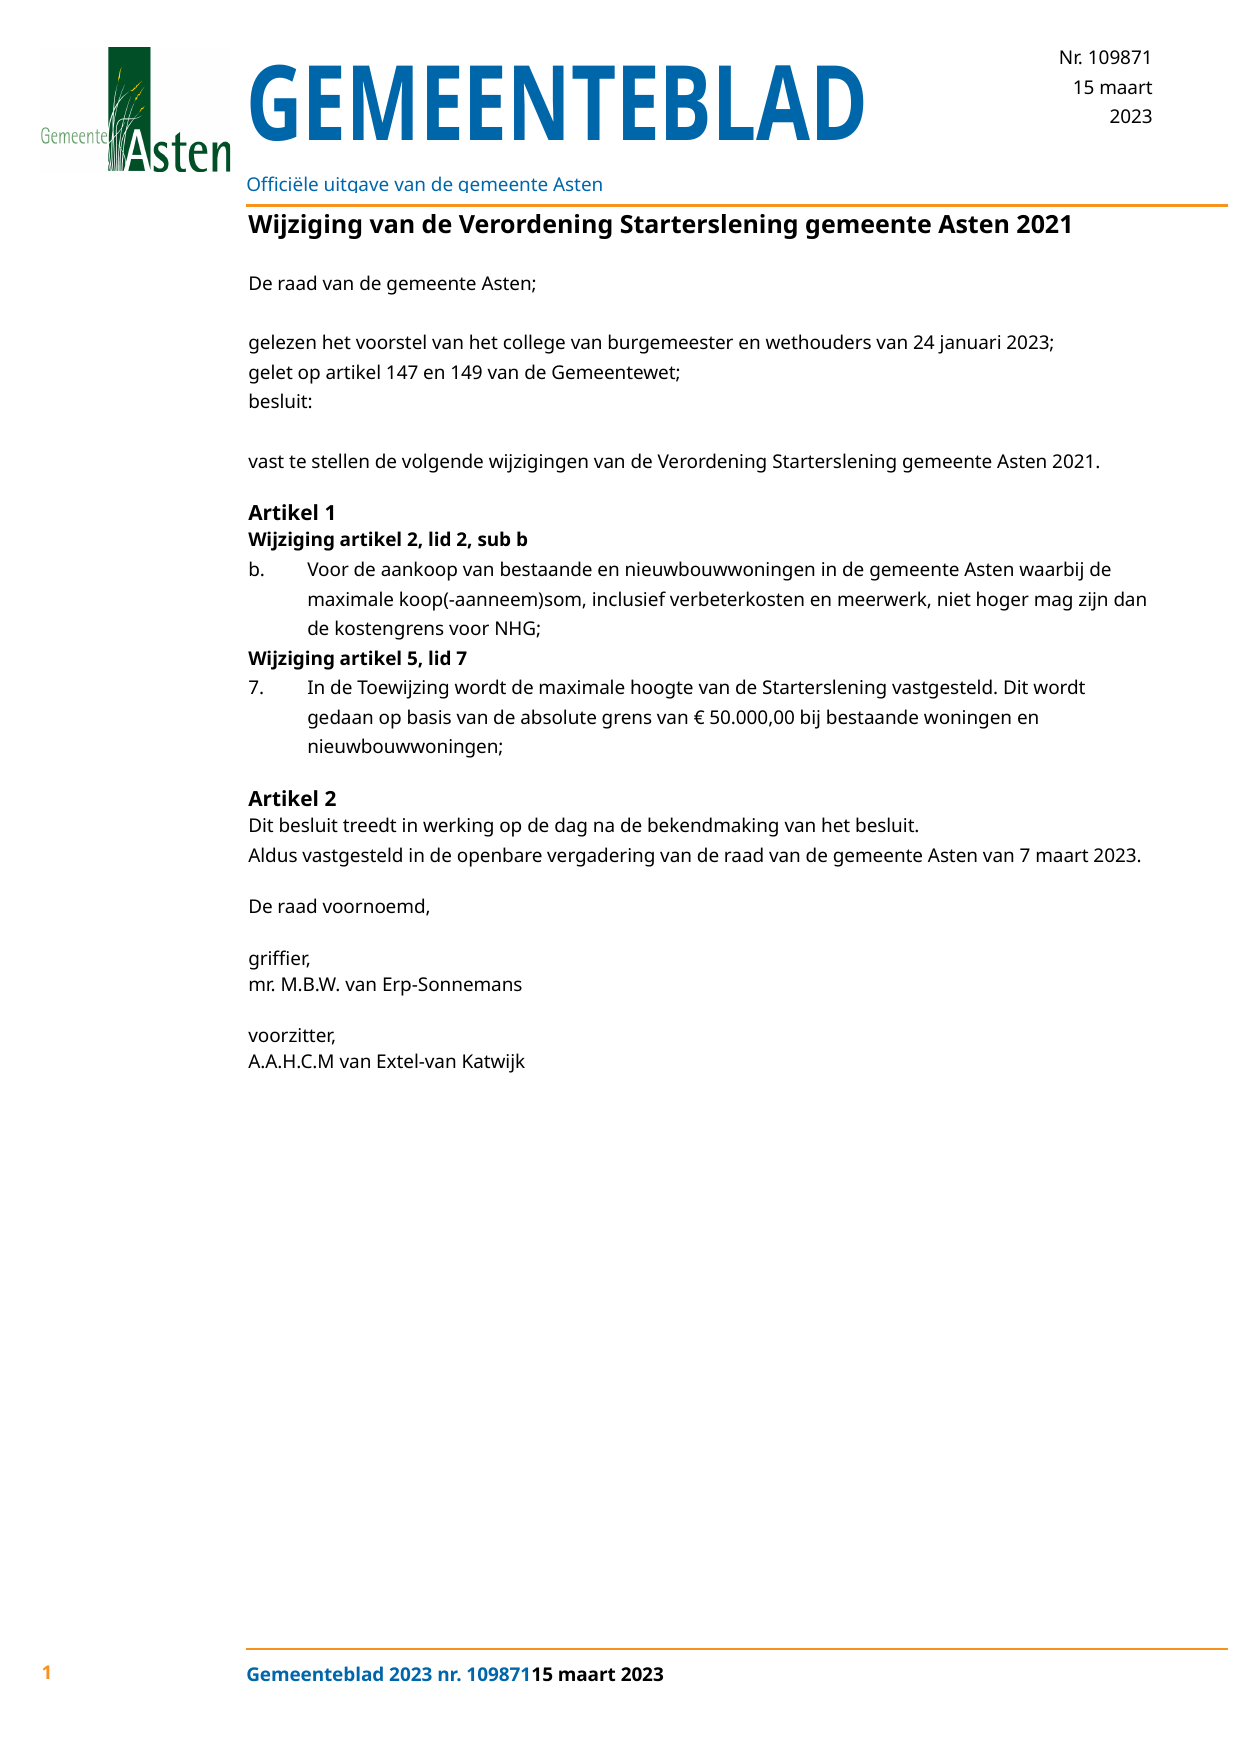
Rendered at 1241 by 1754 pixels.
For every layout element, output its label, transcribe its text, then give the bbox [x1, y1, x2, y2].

text De raad voornoemd, [248, 894, 1152, 919]
text Wijziging artikel 5, lid 7 [248, 645, 1152, 671]
text Aldus vastgesteld in de openbare vergadering van de raad van de gemeente Asten van 7 maart 2023. [248, 842, 1152, 868]
text griffier, [248, 945, 1152, 971]
text Wijziging van de Verordening Starterslening gemeente Asten 2021 [248, 207, 1152, 241]
list In de Toewijzing wordt de maximale hoogte van de Starterslening vastgesteld. Dit wordt gedaan op basis van de absolute grens van € 50.000,00 bij bestaande woningen en nieuwbouwwoningen; [248, 674, 1152, 759]
text besluit: [248, 389, 1152, 414]
text mr. M.B.W. van Erp-Sonnemans [248, 971, 1152, 997]
text Dit besluit treedt in werking op de dag na de bekendmaking van het besluit. [248, 813, 1152, 838]
picture [41, 47, 231, 172]
text Artikel 2 [248, 784, 1152, 813]
text vast te stellen de volgende wijzigingen van de Verordening Starterslening gemeente Asten 2021. [248, 448, 1152, 473]
list Voor de aankoop van bestaande en nieuwbouwwoningen in de gemeente Asten waarbij de maximale koop(-aanneem)som, inclusief verbeterkosten en meerwerk, niet hoger mag zijn dan de kostengrens voor NHG; [248, 556, 1152, 641]
text gelezen het voorstel van het college van burgemeester en wethouders van 24 januari 2023; [248, 329, 1152, 355]
text voorzitter, [248, 1022, 1152, 1048]
text A.A.H.C.M van Extel-van Katwijk [248, 1048, 1152, 1074]
text De raad van de gemeente Asten; [248, 270, 1152, 296]
text Wijziging artikel 2, lid 2, sub b [248, 527, 1152, 552]
text gelet op artikel 147 en 149 van de Gemeentewet; [248, 359, 1152, 385]
text Artikel 1 [248, 498, 1152, 527]
